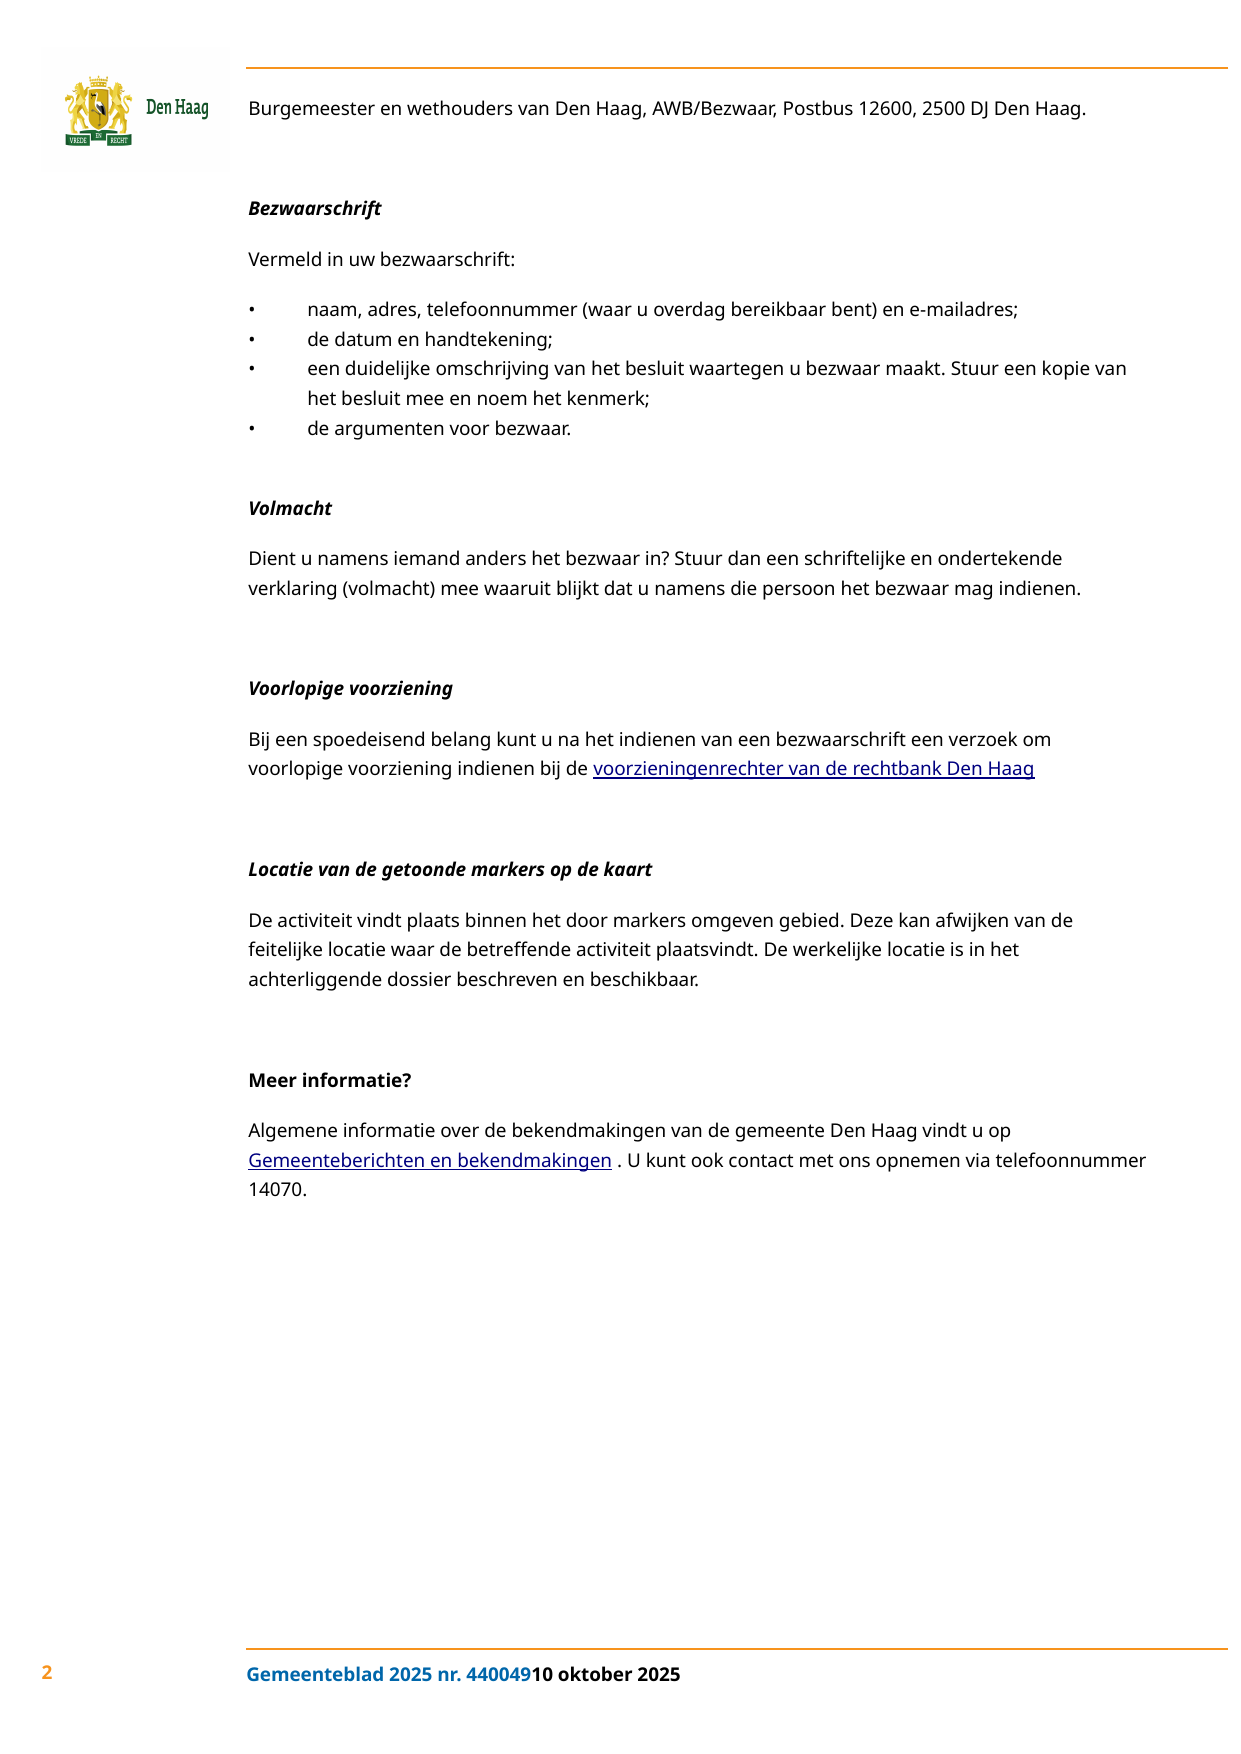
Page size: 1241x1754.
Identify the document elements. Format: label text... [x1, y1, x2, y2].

text De activiteit vindt plaats binnen het door markers omgeven gebied. Deze kan afwijken van de feitelijke locatie waar de betreffende activiteit plaatsvindt. De werkelijke locatie is in het achterliggende dossier beschreven en beschikbaar. [248, 907, 1152, 992]
text Volmacht [248, 495, 1152, 521]
text Voorlopige voorziening [248, 676, 1152, 701]
list de datum en handtekening; [248, 326, 1152, 352]
text Bezwaarschrift [248, 196, 1152, 221]
picture [41, 47, 231, 172]
text Burgemeester en wethouders van Den Haag, AWB/Bezwaar, Postbus 12600, 2500 DJ Den Haag. [248, 95, 1152, 121]
list een duidelijke omschrijving van het besluit waartegen u bezwaar maakt. Stuur een kopie van het besluit mee en noem het kenmerk; [248, 356, 1152, 411]
list de argumenten voor bezwaar. [248, 415, 1152, 441]
text Dient u namens iemand anders het bezwaar in? Stuur dan een schriftelijke en ondertekende verklaring (volmacht) mee waaruit blijkt dat u namens die persoon het bezwaar mag indienen. [248, 545, 1152, 601]
text Vermeld in uw bezwaarschrift: [248, 246, 1152, 272]
text Meer informatie? [248, 1067, 1152, 1093]
text Algemene informatie over de bekendmakingen van de gemeente Den Haag vindt u op Gemeenteberichten en bekendmakingen . U kunt ook contact met ons opnemen via telefoonnummer 14070. [248, 1117, 1152, 1202]
text Bij een spoedeisend belang kunt u na het indienen van een bezwaarschrift een verzoek om voorlopige voorziening indienen bij de voorzieningenrechter van de rechtbank Den Haag [248, 726, 1152, 781]
list naam, adres, telefoonnummer (waar u overdag bereikbaar bent) en e-mailadres; [248, 296, 1152, 322]
text Locatie van de getoonde markers op de kaart [248, 856, 1152, 882]
